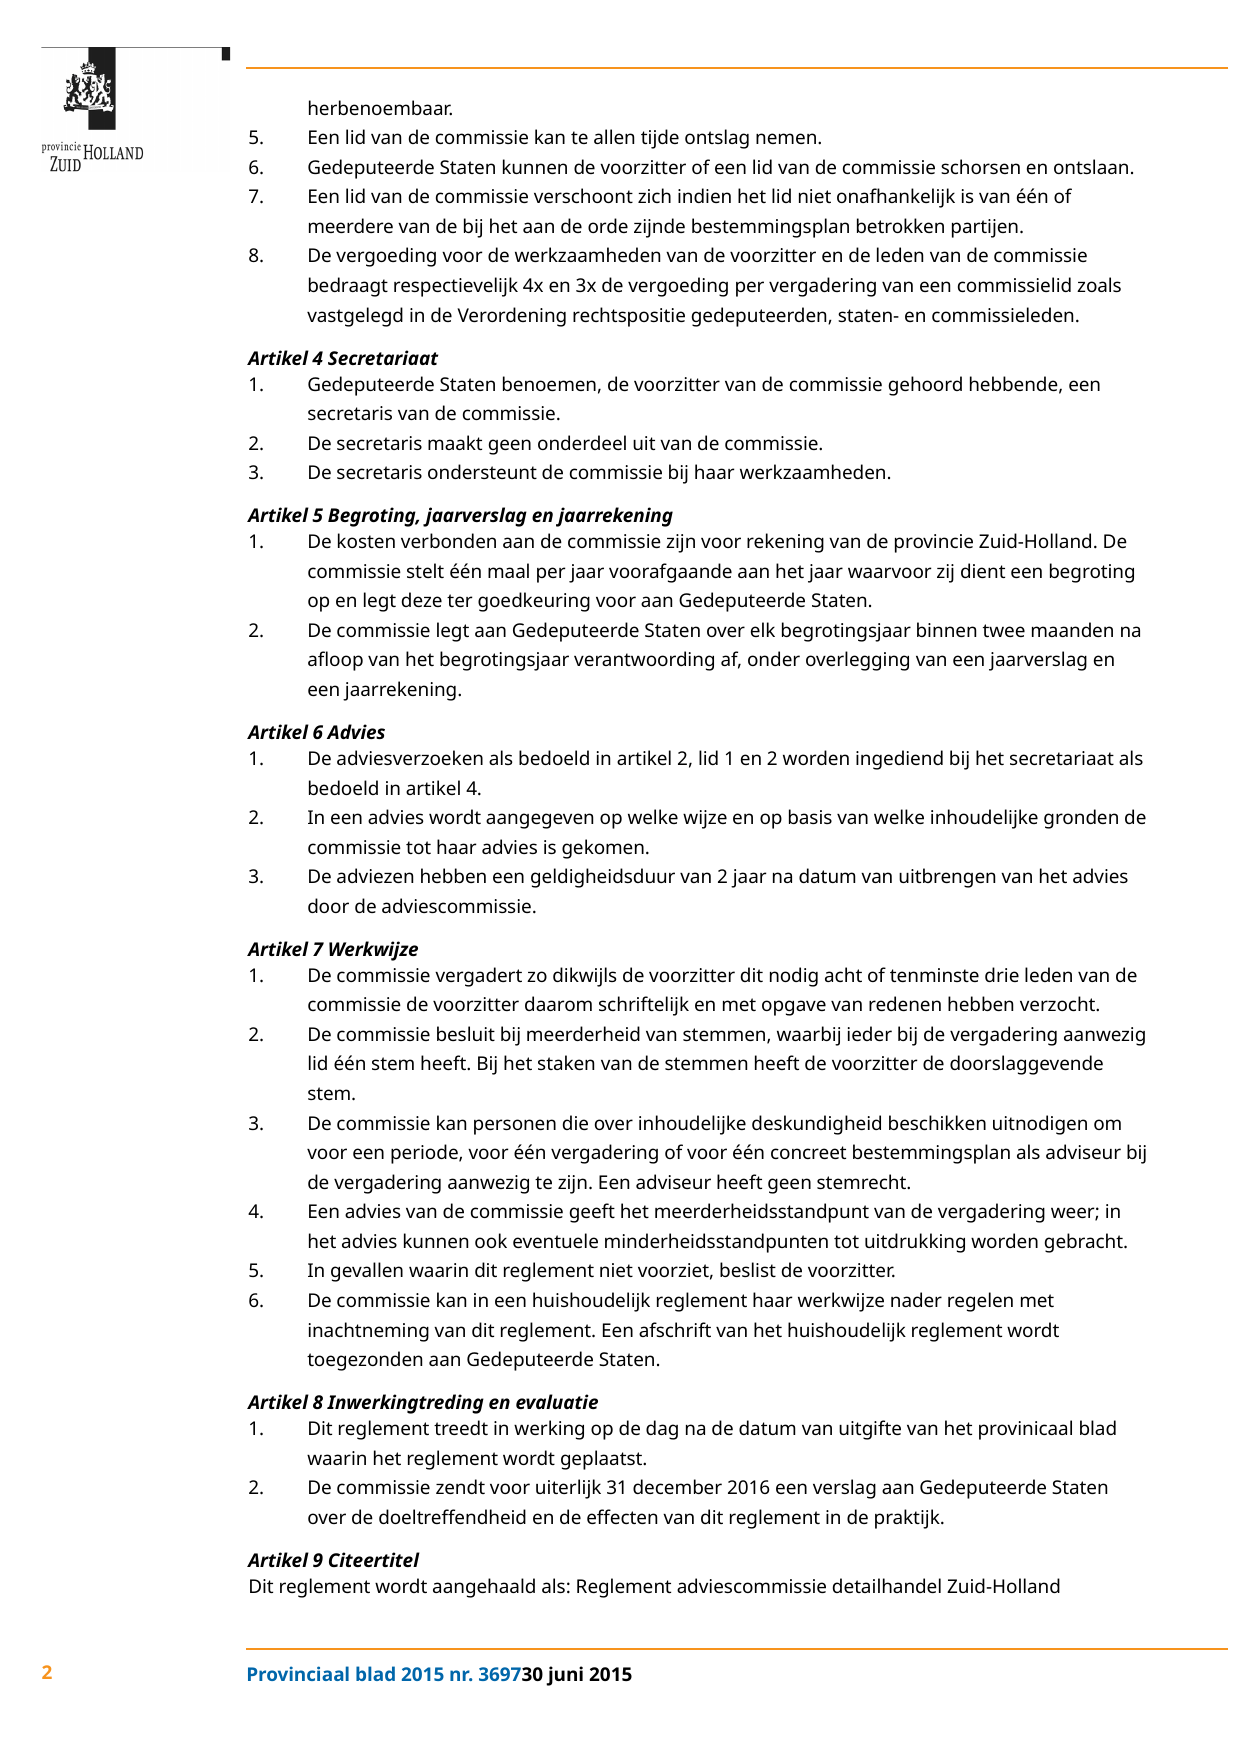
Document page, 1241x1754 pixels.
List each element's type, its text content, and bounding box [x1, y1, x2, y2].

list De secretaris ondersteunt de commissie bij haar werkzaamheden. [248, 459, 1152, 485]
list Een advies van de commissie geeft het meerderheidsstandpunt van de vergadering weer; in het advies kunnen ook eventuele minderheidsstandpunten tot uitdrukking worden gebracht. [248, 1198, 1152, 1254]
list De adviezen hebben een geldigheidsduur van 2 jaar na datum van uitbrengen van het advies door de adviescommissie. [248, 863, 1152, 919]
picture [41, 47, 231, 172]
list herbenoembaar. [248, 95, 1152, 121]
text Artikel 7 Werkwijze [248, 936, 1152, 962]
list De adviesverzoeken als bedoeld in artikel 2, lid 1 en 2 worden ingediend bij het secretariaat als bedoeld in artikel 4. [248, 745, 1152, 800]
text Artikel 8 Inwerkingtreding en evaluatie [248, 1389, 1152, 1415]
text Artikel 6 Advies [248, 719, 1152, 745]
text Artikel 5 Begroting, jaarverslag en jaarrekening [248, 503, 1152, 528]
list De commissie legt aan Gedeputeerde Staten over elk begrotingsjaar binnen twee maanden na afloop van het begrotingsjaar verantwoording af, onder overlegging van een jaarverslag en een jaarrekening. [248, 617, 1152, 702]
list De commissie vergadert zo dikwijls de voorzitter dit nodig acht of tenminste drie leden van de commissie de voorzitter daarom schriftelijk en met opgave van redenen hebben verzocht. [248, 962, 1152, 1017]
list Een lid van de commissie kan te allen tijde ontslag nemen. [248, 124, 1152, 150]
list In gevallen waarin dit reglement niet voorziet, beslist de voorzitter. [248, 1258, 1152, 1283]
list De commissie kan personen die over inhoudelijke deskundigheid beschikken uitnodigen om voor een periode, voor één vergadering of voor één concreet bestemmingsplan als adviseur bij de vergadering aanwezig te zijn. Een adviseur heeft geen stemrecht. [248, 1110, 1152, 1195]
text Artikel 9 Citeertitel [248, 1547, 1152, 1573]
list Een lid van de commissie verschoont zich indien het lid niet onafhankelijk is van één of meerdere van de bij het aan de orde zijnde bestemmingsplan betrokken partijen. [248, 183, 1152, 239]
text Dit reglement wordt aangehaald als: Reglement adviescommissie detailhandel Zuid-Holland [248, 1573, 1152, 1599]
list Gedeputeerde Staten kunnen de voorzitter of een lid van de commissie schorsen en ontslaan. [248, 154, 1152, 180]
list De kosten verbonden aan de commissie zijn voor rekening van de provincie Zuid-Holland. De commissie stelt één maal per jaar voorafgaande aan het jaar waarvoor zij dient een begroting op en legt deze ter goedkeuring voor aan Gedeputeerde Staten. [248, 528, 1152, 613]
list Dit reglement treedt in werking op de dag na de datum van uitgifte van het provinicaal blad waarin het reglement wordt geplaatst. [248, 1415, 1152, 1471]
list De vergoeding voor de werkzaamheden van de voorzitter en de leden van de commissie bedraagt respectievelijk 4x en 3x de vergoeding per vergadering van een commissielid zoals vastgelegd in de Verordening rechtspositie gedeputeerden, staten- en commissieleden. [248, 243, 1152, 328]
list Gedeputeerde Staten benoemen, de voorzitter van de commissie gehoord hebbende, een secretaris van de commissie. [248, 371, 1152, 426]
list In een advies wordt aangegeven op welke wijze en op basis van welke inhoudelijke gronden de commissie tot haar advies is gekomen. [248, 804, 1152, 859]
text Artikel 4 Secretariaat [248, 345, 1152, 371]
list De commissie besluit bij meerderheid van stemmen, waarbij ieder bij de vergadering aanwezig lid één stem heeft. Bij het staken van de stemmen heeft de voorzitter de doorslaggevende stem. [248, 1021, 1152, 1106]
list De commissie kan in een huishoudelijk reglement haar werkwijze nader regelen met inachtneming van dit reglement. Een afschrift van het huishoudelijk reglement wordt toegezonden aan Gedeputeerde Staten. [248, 1287, 1152, 1372]
list De secretaris maakt geen onderdeel uit van de commissie. [248, 430, 1152, 456]
list De commissie zendt voor uiterlijk 31 december 2016 een verslag aan Gedeputeerde Staten over de doeltreffendheid en de effecten van dit reglement in de praktijk. [248, 1474, 1152, 1530]
